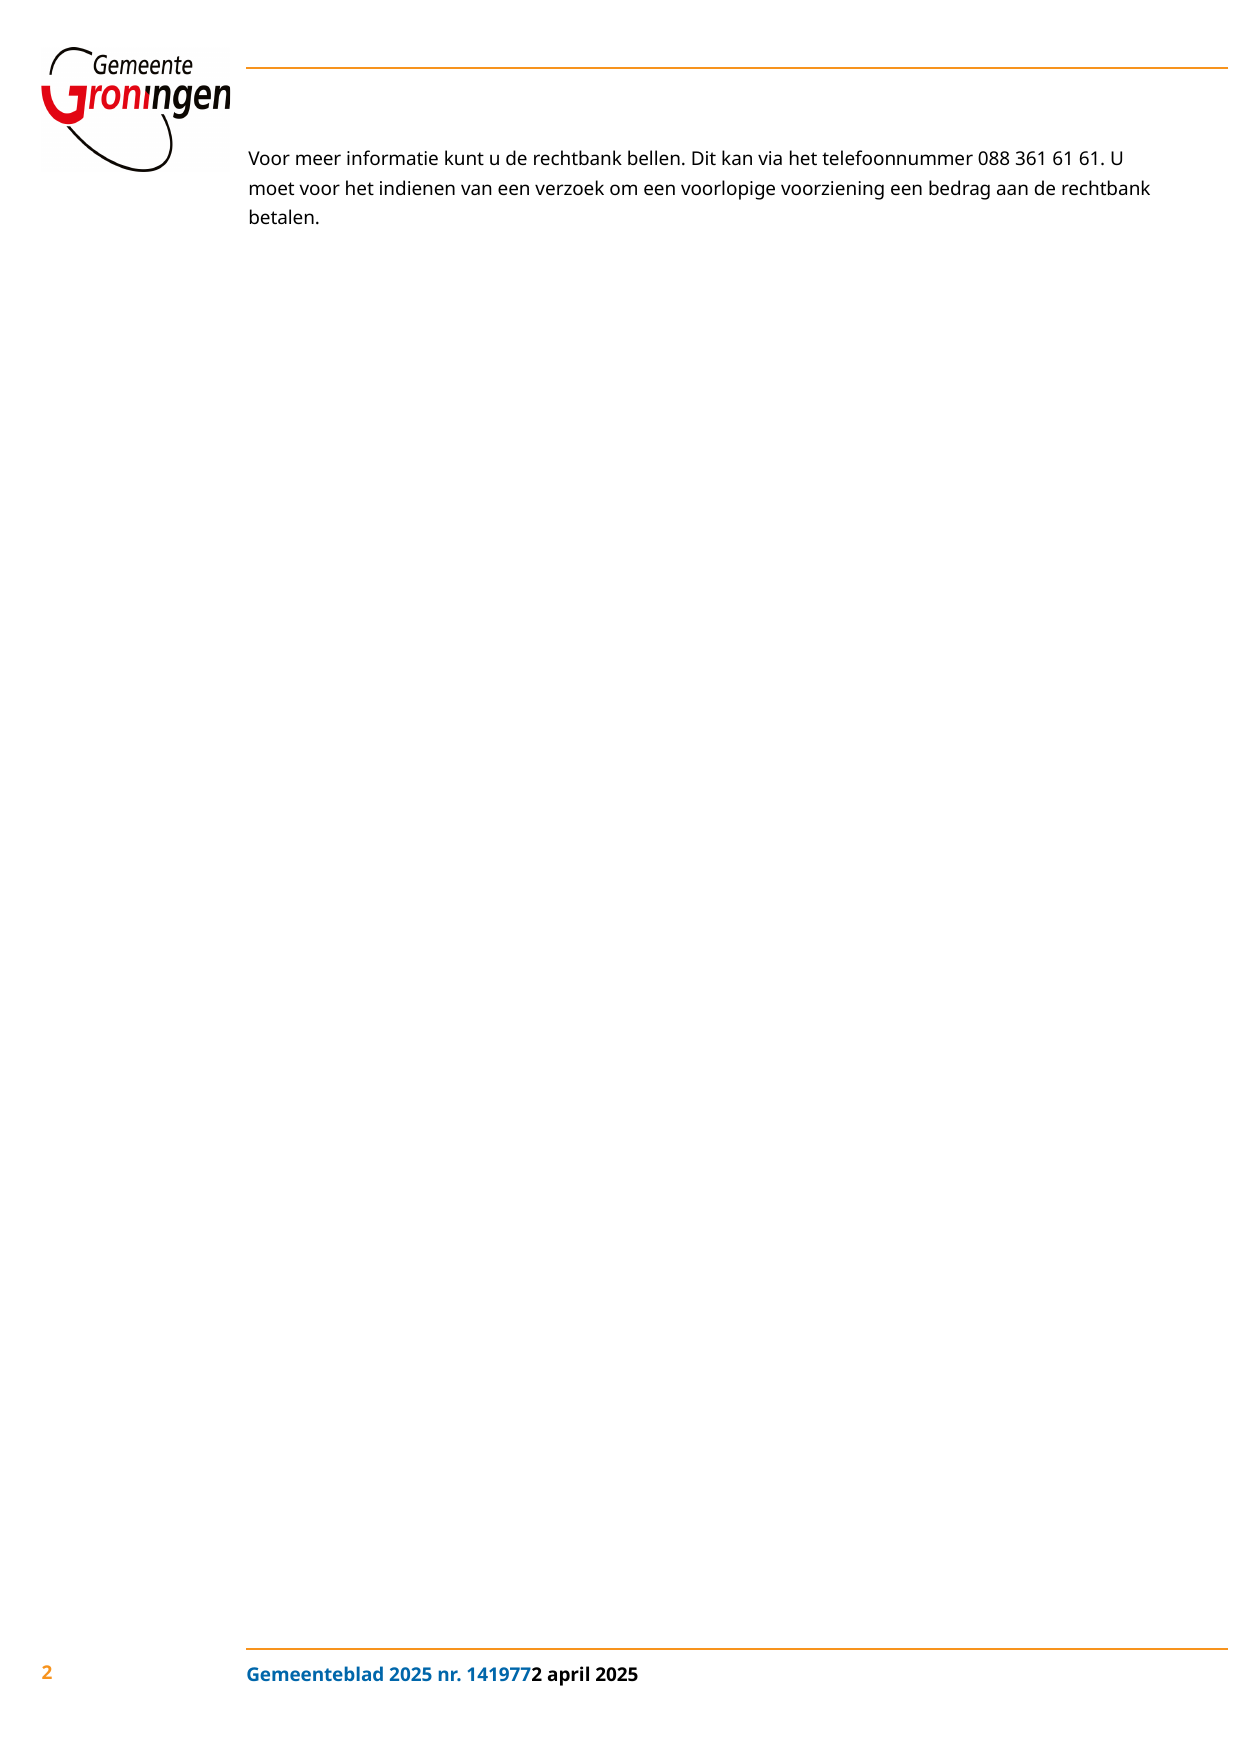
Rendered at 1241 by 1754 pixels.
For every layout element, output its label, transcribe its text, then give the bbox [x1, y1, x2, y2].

picture [41, 47, 231, 172]
text Voor meer informatie kunt u de rechtbank bellen. Dit kan via het telefoonnummer 088 361 61 61. U moet voor het indienen van een verzoek om een voorlopige voorziening een bedrag aan de rechtbank betalen. [248, 145, 1152, 230]
